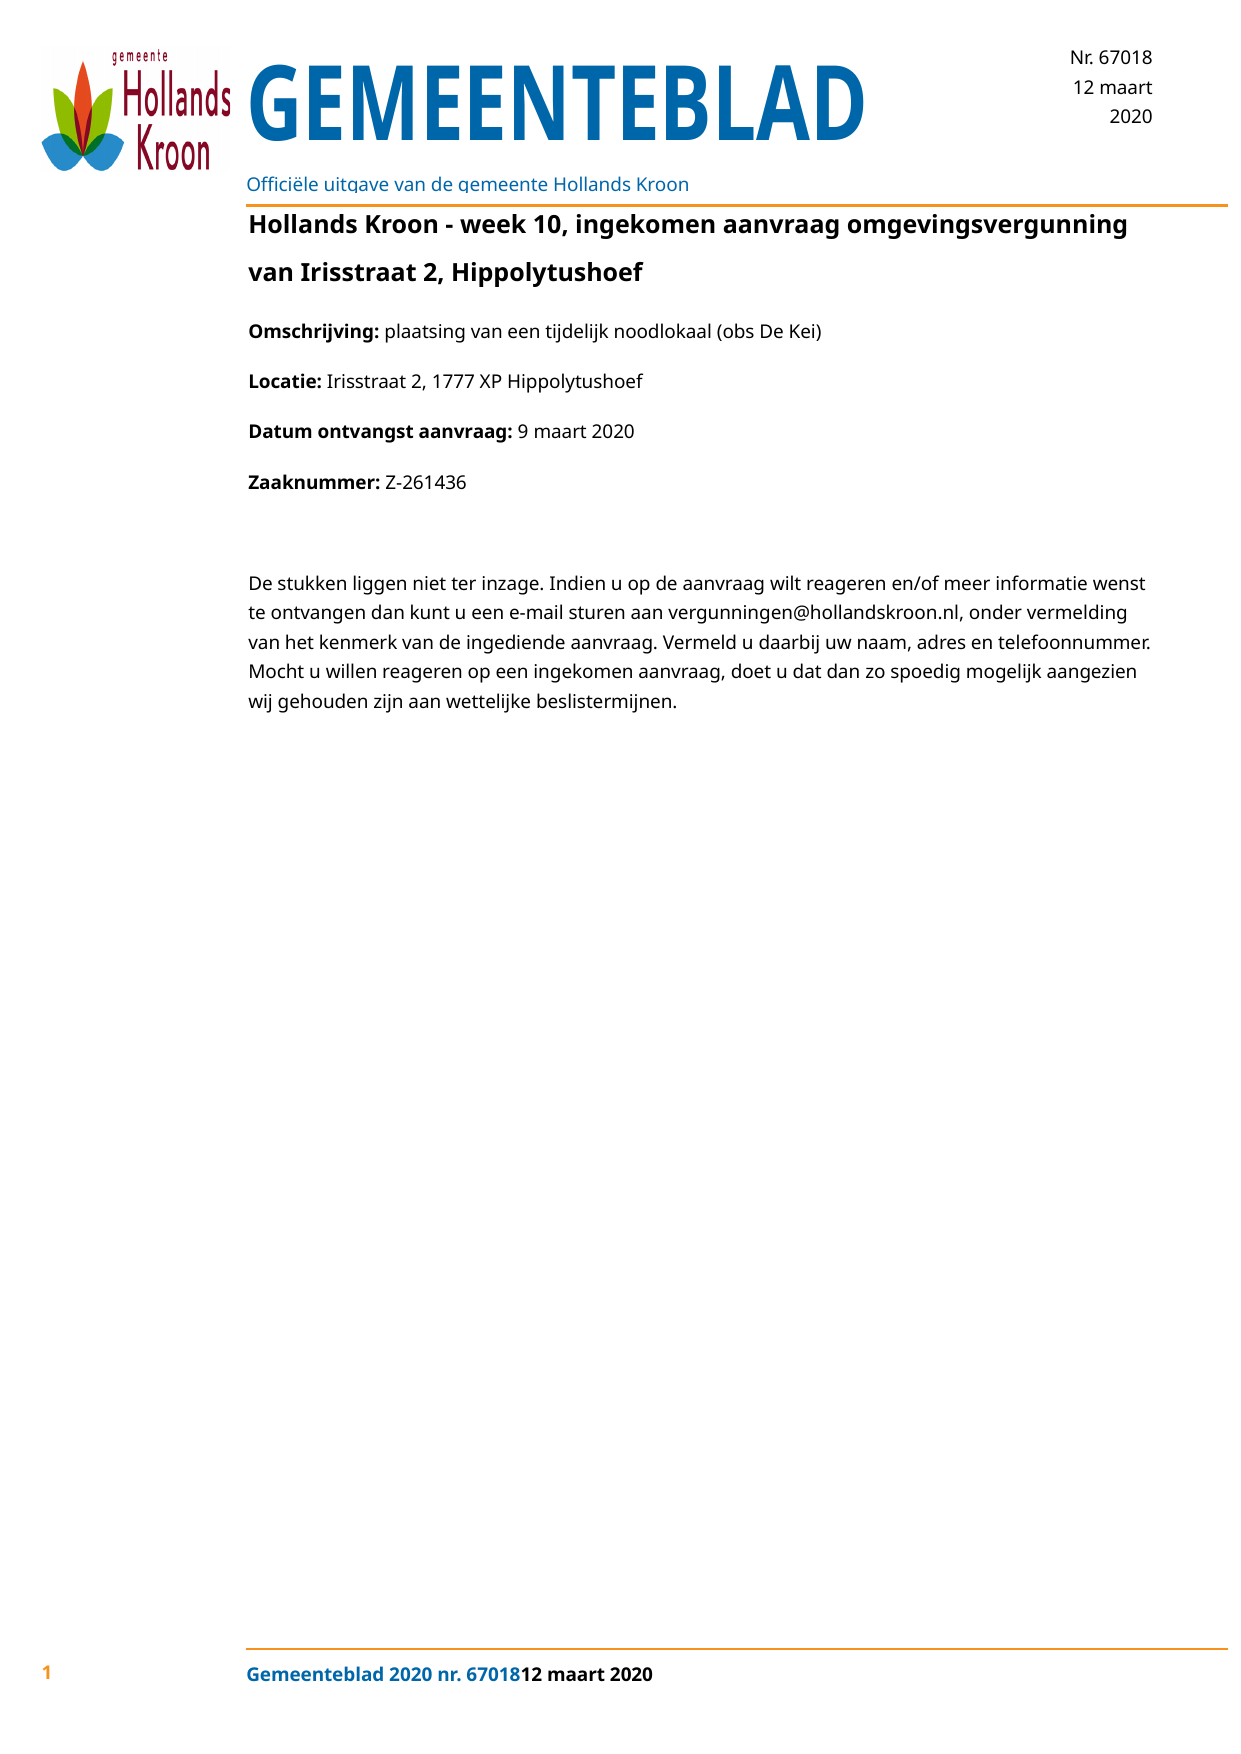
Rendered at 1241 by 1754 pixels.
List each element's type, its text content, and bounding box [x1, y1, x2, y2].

text Hollands Kroon - week 10, ingekomen aanvraag omgevingsvergunning van Irisstraat 2, Hippolytushoef [248, 207, 1152, 288]
text Zaaknummer: Z-261436 [248, 469, 1152, 495]
text Datum ontvangst aanvraag: 9 maart 2020 [248, 419, 1152, 444]
text Locatie: Irisstraat 2, 1777 XP Hippolytushoef [248, 368, 1152, 394]
text De stukken liggen niet ter inzage. Indien u op de aanvraag wilt reageren en/of meer informatie wenst te ontvangen dan kunt u een e-mail sturen aan vergunningen@hollandskroon.nl, onder vermelding van het kenmerk van de ingediende aanvraag. Vermeld u daarbij uw naam, adres en telefoonnummer. Mocht u willen reageren op een ingekomen aanvraag, doet u dat dan zo spoedig mogelijk aangezien wij gehouden zijn aan wettelijke beslistermijnen. [248, 570, 1152, 714]
picture [41, 47, 231, 172]
text Omschrijving: plaatsing van een tijdelijk noodlokaal (obs De Kei) [248, 318, 1152, 344]
